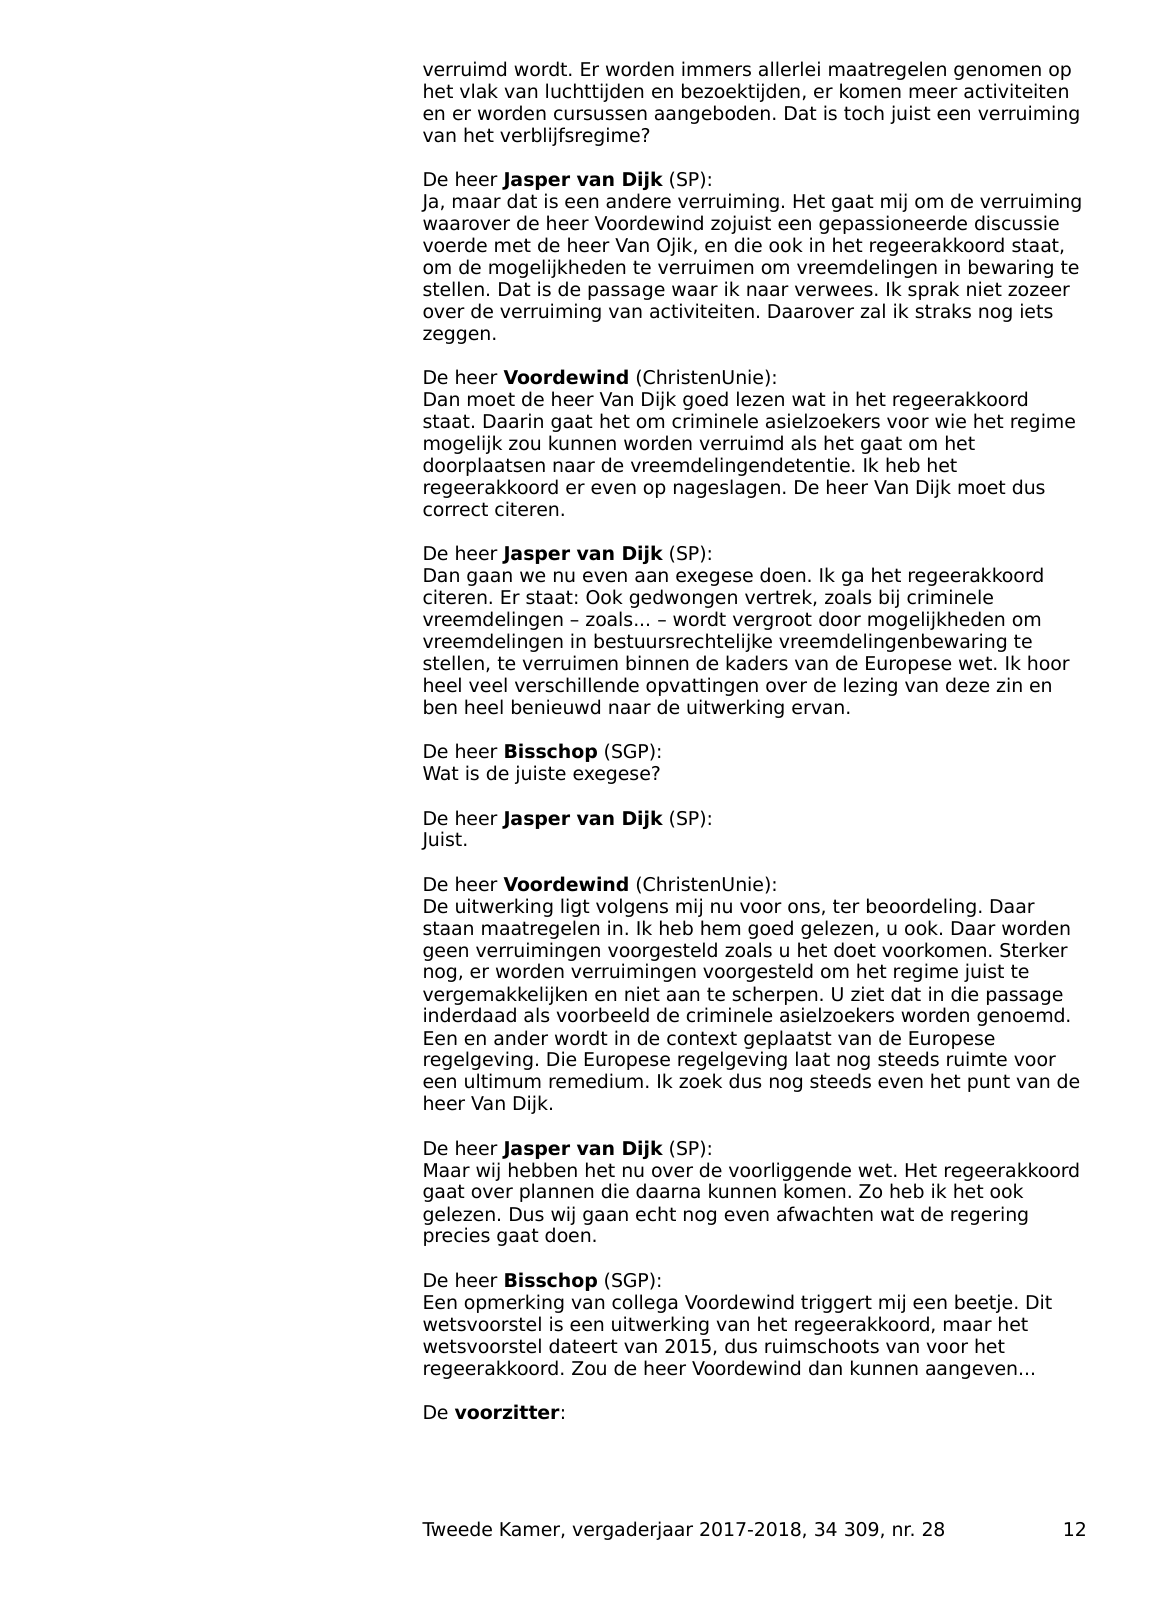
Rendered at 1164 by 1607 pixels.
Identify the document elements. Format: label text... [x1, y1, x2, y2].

text Een opmerking van collega Voordewind triggert mij een beetje. Dit wetsvoorstel is een uitwerking van het regeerakkoord, maar het wetsvoorstel dateert van 2015, dus ruimschoots van voor het regeerakkoord. Zou de heer Voordewind dan kunnen aangeven... [422, 1292, 1087, 1379]
text Dan gaan we nu even aan exegese doen. Ik ga het regeerakkoord citeren. Er staat: Ook gedwongen vertrek, zoals bij criminele vreemdelingen – zoals... – wordt vergroot door mogelijkheden om vreemdelingen in bestuursrechtelijke vreemdelingenbewaring te stellen, te verruimen binnen de kaders van de Europese wet. Ik hoor heel veel verschillende opvattingen over de lezing van deze zin en ben heel benieuwd naar de uitwerking ervan. [422, 565, 1087, 719]
text verruimd wordt. Er worden immers allerlei maatregelen genomen op het vlak van luchttijden en bezoektijden, er komen meer activiteiten en er worden cursussen aangeboden. Dat is toch juist een verruiming van het verblijfsregime? [422, 59, 1087, 147]
text De heer Jasper van Dijk (SP): [422, 1137, 1087, 1159]
text De heer Jasper van Dijk (SP): [422, 807, 1087, 829]
text De heer Bisschop (SGP): [422, 741, 1087, 763]
text Dan moet de heer Van Dijk goed lezen wat in het regeerakkoord staat. Daarin gaat het om criminele asielzoekers voor wie het regime mogelijk zou kunnen worden verruimd als het gaat om het doorplaatsen naar de vreemdelingendetentie. Ik heb het regeerakkoord er even op nageslagen. De heer Van Dijk moet dus correct citeren. [422, 389, 1087, 521]
text De heer Voordewind (ChristenUnie): [422, 367, 1087, 389]
text Ja, maar dat is een andere verruiming. Het gaat mij om de verruiming waarover de heer Voordewind zojuist een gepassioneerde discussie voerde met de heer Van Ojik, en die ook in het regeerakkoord staat, om de mogelijkheden te verruimen om vreemdelingen in bewaring te stellen. Dat is de passage waar ik naar verwees. Ik sprak niet zozeer over de verruiming van activiteiten. Daarover zal ik straks nog iets zeggen. [422, 191, 1087, 345]
text Juist. [422, 829, 1087, 851]
text De uitwerking ligt volgens mij nu voor ons, ter beoordeling. Daar staan maatregelen in. Ik heb hem goed gelezen, u ook. Daar worden geen verruimingen voorgesteld zoals u het doet voorkomen. Sterker nog, er worden verruimingen voorgesteld om het regime juist te vergemakkelijken en niet aan te scherpen. U ziet dat in die passage inderdaad als voorbeeld de criminele asielzoekers worden genoemd. Een en ander wordt in de context geplaatst van de Europese regelgeving. Die Europese regelgeving laat nog steeds ruimte voor een ultimum remedium. Ik zoek dus nog steeds even het punt van de heer Van Dijk. [422, 896, 1087, 1115]
text De heer Voordewind (ChristenUnie): [422, 873, 1087, 896]
text De heer Jasper van Dijk (SP): [422, 169, 1087, 191]
text Maar wij hebben het nu over de voorliggende wet. Het regeerakkoord gaat over plannen die daarna kunnen komen. Zo heb ik het ook gelezen. Dus wij gaan echt nog even afwachten wat de regering precies gaat doen. [422, 1159, 1087, 1247]
text De voorzitter: [422, 1402, 1087, 1424]
text De heer Jasper van Dijk (SP): [422, 543, 1087, 565]
text De heer Bisschop (SGP): [422, 1269, 1087, 1292]
text Wat is de juiste exegese? [422, 763, 1087, 785]
